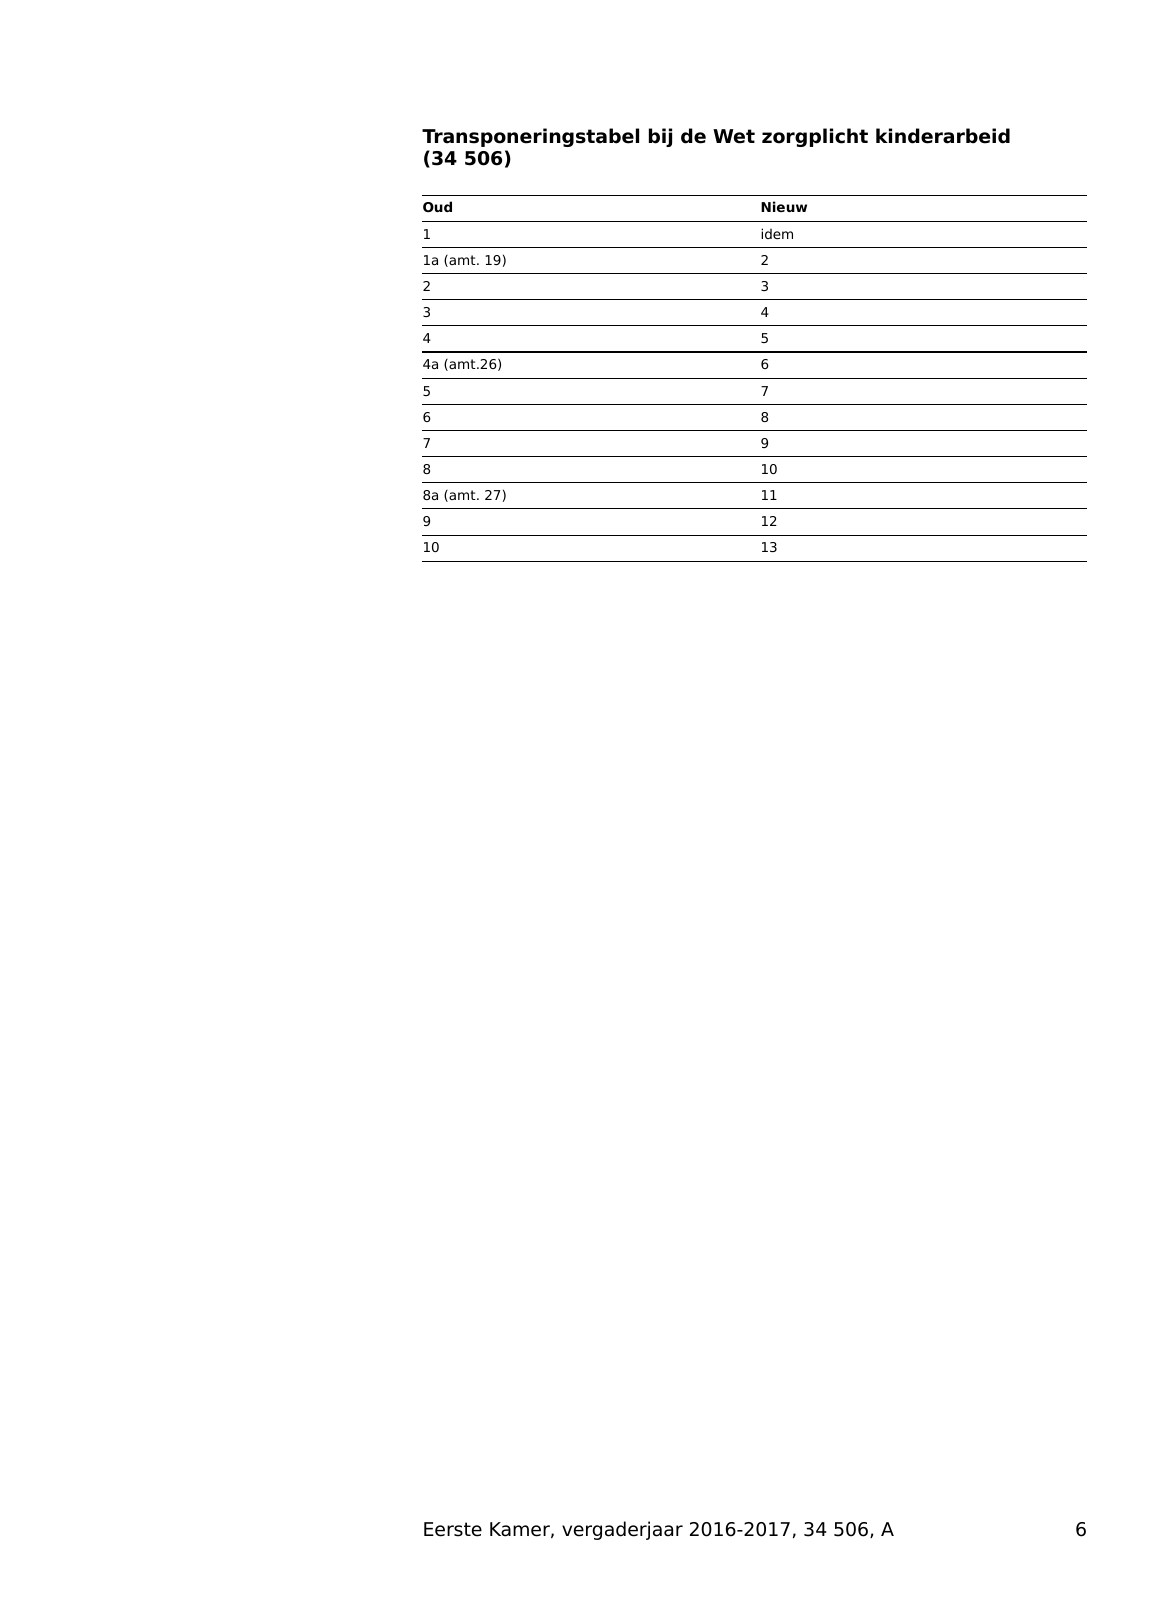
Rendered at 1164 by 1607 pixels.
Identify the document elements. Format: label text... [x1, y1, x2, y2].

table_cell 13 [754, 536, 1087, 561]
table_cell 3 [754, 274, 1087, 299]
table_cell 3 [422, 300, 754, 325]
table_cell 2 [754, 248, 1087, 273]
table_cell 4a (amt.26) [422, 353, 754, 378]
table_cell 2 [422, 274, 754, 299]
table_cell 10 [422, 536, 754, 561]
table_cell 6 [754, 353, 1087, 378]
table_cell 5 [754, 326, 1087, 351]
table_cell 7 [422, 431, 754, 456]
table_cell 1 [422, 222, 754, 247]
table_cell 4 [754, 300, 1087, 325]
table_header Oud [422, 196, 754, 221]
table_cell 9 [422, 509, 754, 534]
table_cell 11 [754, 483, 1087, 508]
table_header Nieuw [754, 196, 1087, 221]
table_cell idem [754, 222, 1087, 247]
table_cell 8a (amt. 27) [422, 483, 754, 508]
table_cell 12 [754, 509, 1087, 534]
table_cell 8 [754, 405, 1087, 430]
table_cell 5 [422, 379, 754, 404]
table_cell 4 [422, 326, 754, 351]
table_cell 9 [754, 431, 1087, 456]
table_cell 1a (amt. 19) [422, 248, 754, 273]
subtitle Transponeringstabel bij de Wet zorgplicht kinderarbeid (34 506) [77, 126, 1087, 169]
table_cell 10 [754, 457, 1087, 482]
table_cell 7 [754, 379, 1087, 404]
table_cell 8 [422, 457, 754, 482]
table_cell 6 [422, 405, 754, 430]
